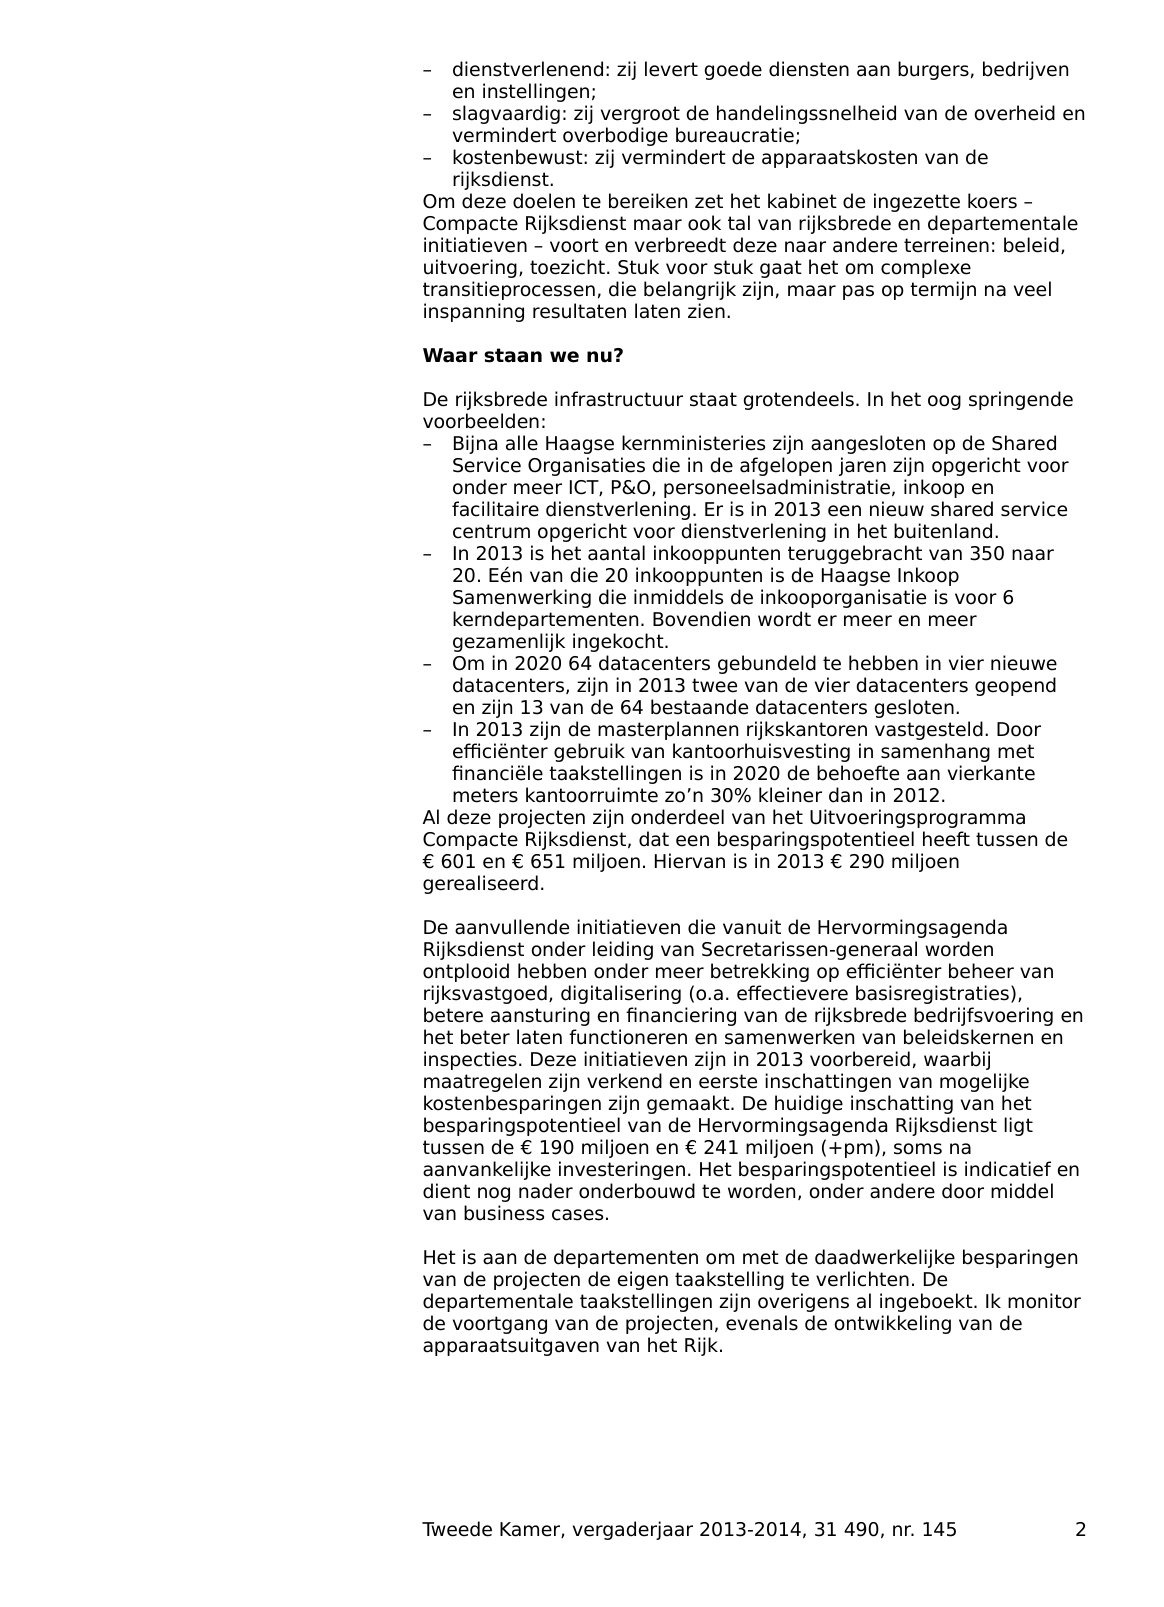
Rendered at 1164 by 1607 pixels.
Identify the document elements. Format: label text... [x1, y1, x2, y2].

text – dienstverlenend: zij levert goede diensten aan burgers, bedrijven en instellingen; [422, 59, 1087, 103]
text De rijksbrede infrastructuur staat grotendeels. In het oog springende voorbeelden: [422, 389, 1087, 433]
subtitle Waar staan we nu? [422, 345, 1087, 367]
text Om deze doelen te bereiken zet het kabinet de ingezette koers – Compacte Rijksdienst maar ook tal van rijksbrede en departementale initiatieven – voort en verbreedt deze naar andere terreinen: beleid, uitvoering, toezicht. Stuk voor stuk gaat het om complexe transitieprocessen, die belangrijk zijn, maar pas op termijn na veel inspanning resultaten laten zien. [422, 191, 1087, 323]
text – Om in 2020 64 datacenters gebundeld te hebben in vier nieuwe datacenters, zijn in 2013 twee van de vier datacenters geopend en zijn 13 van de 64 bestaande datacenters gesloten. [422, 653, 1087, 719]
text – Bijna alle Haagse kernministeries zijn aangesloten op de Shared Service Organisaties die in de afgelopen jaren zijn opgericht voor onder meer ICT, P&O, personeelsadministratie, inkoop en facilitaire dienstverlening. Er is in 2013 een nieuw shared service centrum opgericht voor dienstverlening in het buitenland. [422, 433, 1087, 543]
text – In 2013 is het aantal inkooppunten teruggebracht van 350 naar 20. Eén van die 20 inkooppunten is de Haagse Inkoop Samenwerking die inmiddels de inkooporganisatie is voor 6 kerndepartementen. Bovendien wordt er meer en meer gezamenlijk ingekocht. [422, 543, 1087, 653]
text Al deze projecten zijn onderdeel van het Uitvoeringsprogramma Compacte Rijksdienst, dat een besparingspotentieel heeft tussen de € 601 en € 651 miljoen. Hiervan is in 2013 € 290 miljoen gerealiseerd. [422, 807, 1087, 895]
text – slagvaardig: zij vergroot de handelingssnelheid van de overheid en vermindert overbodige bureaucratie; [422, 103, 1087, 147]
text – kostenbewust: zij vermindert de apparaatskosten van de rijksdienst. [422, 147, 1087, 191]
text – In 2013 zijn de masterplannen rijkskantoren vastgesteld. Door efficiënter gebruik van kantoorhuisvesting in samenhang met financiële taakstellingen is in 2020 de behoefte aan vierkante meters kantoorruimte zo’n 30% kleiner dan in 2012. [422, 719, 1087, 807]
text De aanvullende initiatieven die vanuit de Hervormingsagenda Rijksdienst onder leiding van Secretarissen-generaal worden ontplooid hebben onder meer betrekking op efficiënter beheer van rijksvastgoed, digitalisering (o.a. effectievere basisregistraties), betere aansturing en financiering van de rijksbrede bedrijfsvoering en het beter laten functioneren en samenwerken van beleidskernen en inspecties. Deze initiatieven zijn in 2013 voorbereid, waarbij maatregelen zijn verkend en eerste inschattingen van mogelijke kostenbesparingen zijn gemaakt. De huidige inschatting van het besparingspotentieel van de Hervormingsagenda Rijksdienst ligt tussen de € 190 miljoen en € 241 miljoen (+pm), soms na aanvankelijke investeringen. Het besparingspotentieel is indicatief en dient nog nader onderbouwd te worden, onder andere door middel van business cases. [422, 917, 1087, 1224]
text Het is aan de departementen om met de daadwerkelijke besparingen van de projecten de eigen taakstelling te verlichten. De departementale taakstellingen zijn overigens al ingeboekt. Ik monitor de voortgang van de projecten, evenals de ontwikkeling van de apparaatsuitgaven van het Rijk. [422, 1247, 1087, 1357]
